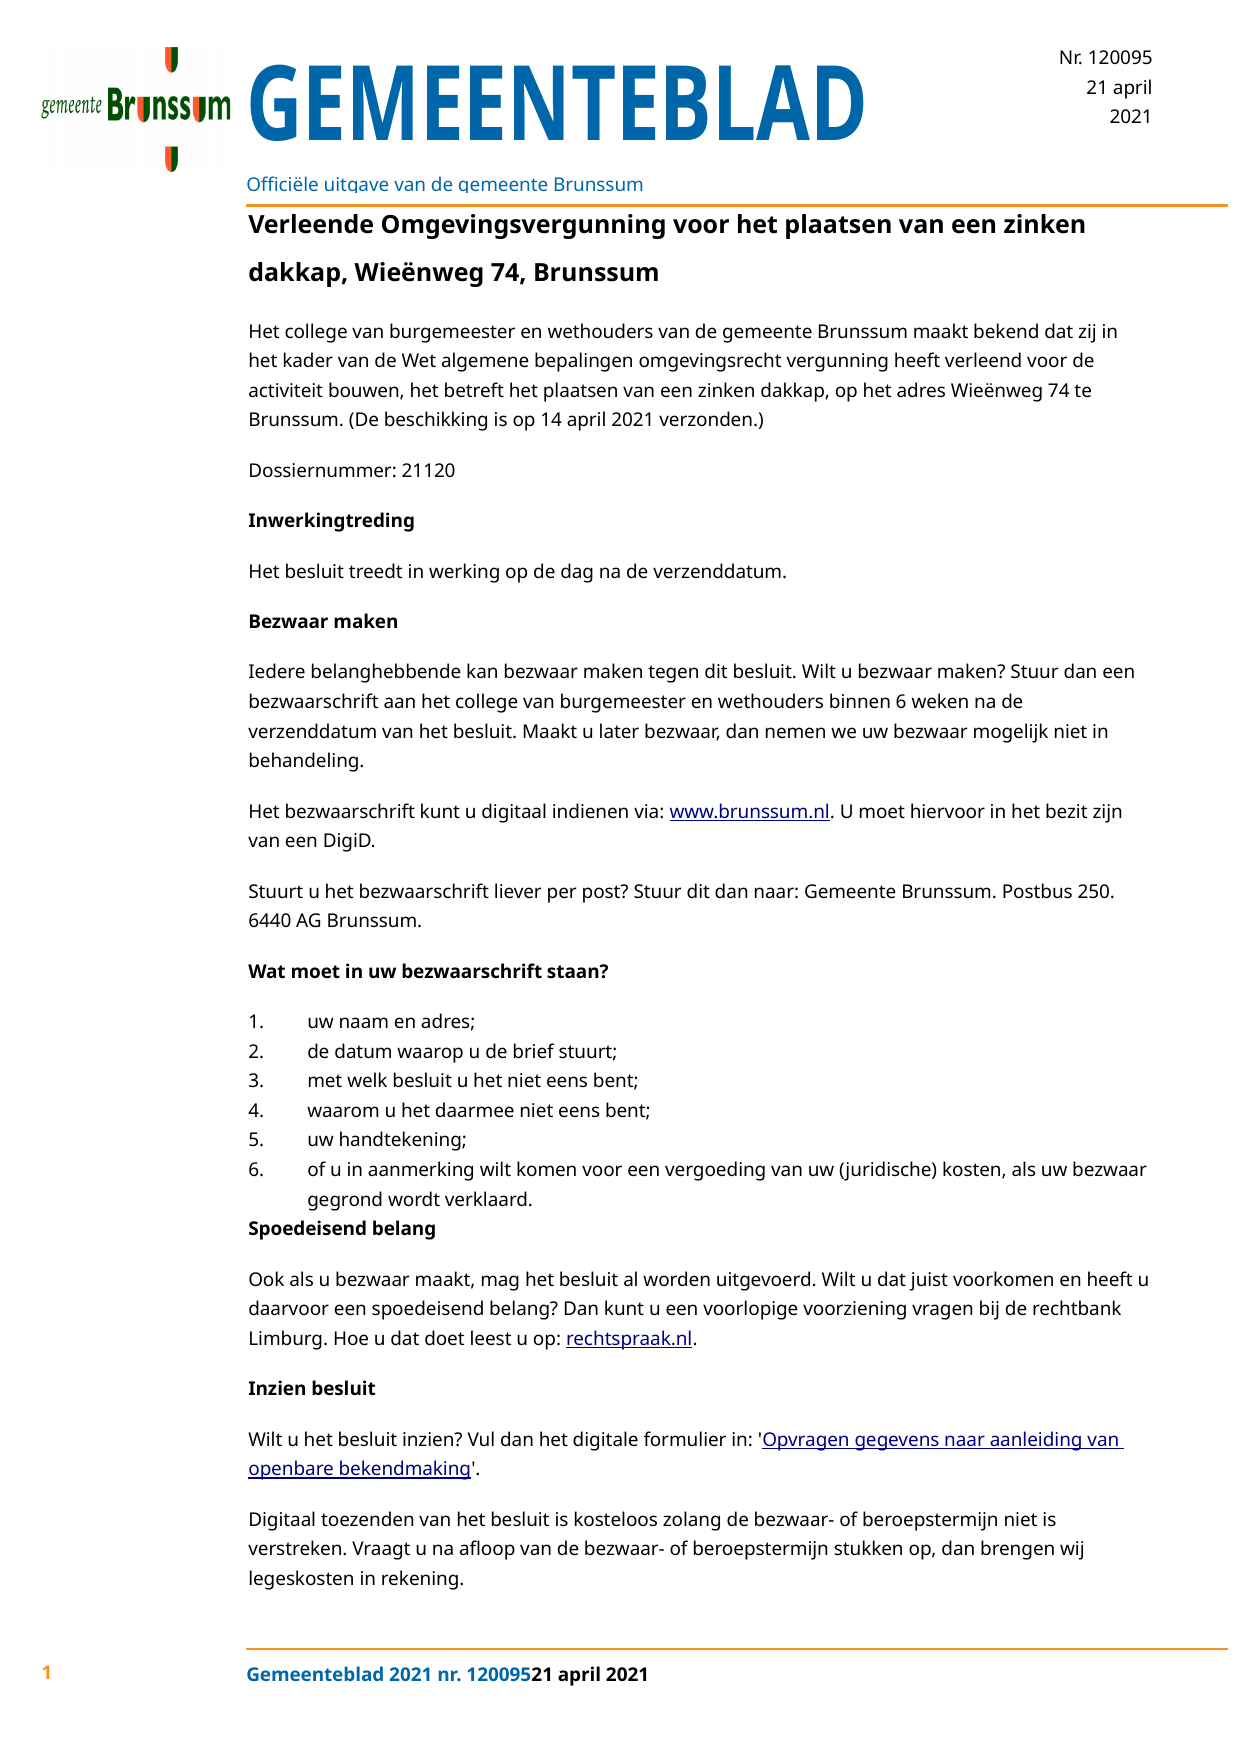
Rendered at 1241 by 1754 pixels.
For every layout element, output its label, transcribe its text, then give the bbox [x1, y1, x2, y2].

text Stuurt u het bezwaarschrift liever per post? Stuur dit dan naar: Gemeente Brunssum. Postbus 250. 6440 AG Brunssum. [248, 878, 1152, 933]
text Verleende Omgevingsvergunning voor het plaatsen van een zinken dakkap, Wieënweg 74, Brunssum [248, 207, 1152, 288]
text Iedere belanghebbende kan bezwaar maken tegen dit besluit. Wilt u bezwaar maken? Stuur dan een bezwaarschrift aan het college van burgemeester en wethouders binnen 6 weken na de verzenddatum van het besluit. Maakt u later bezwaar, dan nemen we uw bezwaar mogelijk niet in behandeling. [248, 659, 1152, 773]
text Wilt u het besluit inzien? Vul dan het digitale formulier in: 'Opvragen gegevens naar aanleiding van openbare bekendmaking'. [248, 1426, 1152, 1481]
text Het college van burgemeester en wethouders van de gemeente Brunssum maakt bekend dat zij in het kader van de Wet algemene bepalingen omgevingsrecht vergunning heeft verleend voor de activiteit bouwen, het betreft het plaatsen van een zinken dakkap, op het adres Wieënweg 74 te Brunssum. (De beschikking is op 14 april 2021 verzonden.) [248, 318, 1152, 432]
text Digitaal toezenden van het besluit is kosteloos zolang de bezwaar- of beroepstermijn niet is verstreken. Vraagt u na afloop van de bezwaar- of beroepstermijn stukken op, dan brengen wij legeskosten in rekening. [248, 1506, 1152, 1591]
picture [41, 47, 231, 172]
text Ook als u bezwaar maakt, mag het besluit al worden uitgevoerd. Wilt u dat juist voorkomen en heeft u daarvoor een spoedeisend belang? Dan kunt u een voorlopige voorziening vragen bij de rechtbank Limburg. Hoe u dat doet leest u op: rechtspraak.nl. [248, 1266, 1152, 1351]
list of u in aanmerking wilt komen voor een vergoeding van uw (juridische) kosten, als uw bezwaar gegrond wordt verklaard. [248, 1156, 1152, 1212]
text Het bezwaarschrift kunt u digitaal indienen via: www.brunssum.nl. U moet hiervoor in het bezit zijn van een DigiD. [248, 798, 1152, 853]
text Wat moet in uw bezwaarschrift staan? [248, 958, 1152, 984]
list de datum waarop u de brief stuurt; [248, 1038, 1152, 1064]
list uw naam en adres; [248, 1008, 1152, 1034]
text Inzien besluit [248, 1375, 1152, 1401]
text Dossiernummer: 21120 [248, 457, 1152, 483]
text Het besluit treedt in werking op de dag na de verzenddatum. [248, 558, 1152, 584]
text Bezwaar maken [248, 608, 1152, 634]
text Inwerkingtreding [248, 507, 1152, 533]
text Spoedeisend belang [248, 1215, 1152, 1241]
list met welk besluit u het niet eens bent; [248, 1067, 1152, 1093]
list uw handtekening; [248, 1127, 1152, 1152]
list waarom u het daarmee niet eens bent; [248, 1097, 1152, 1123]
